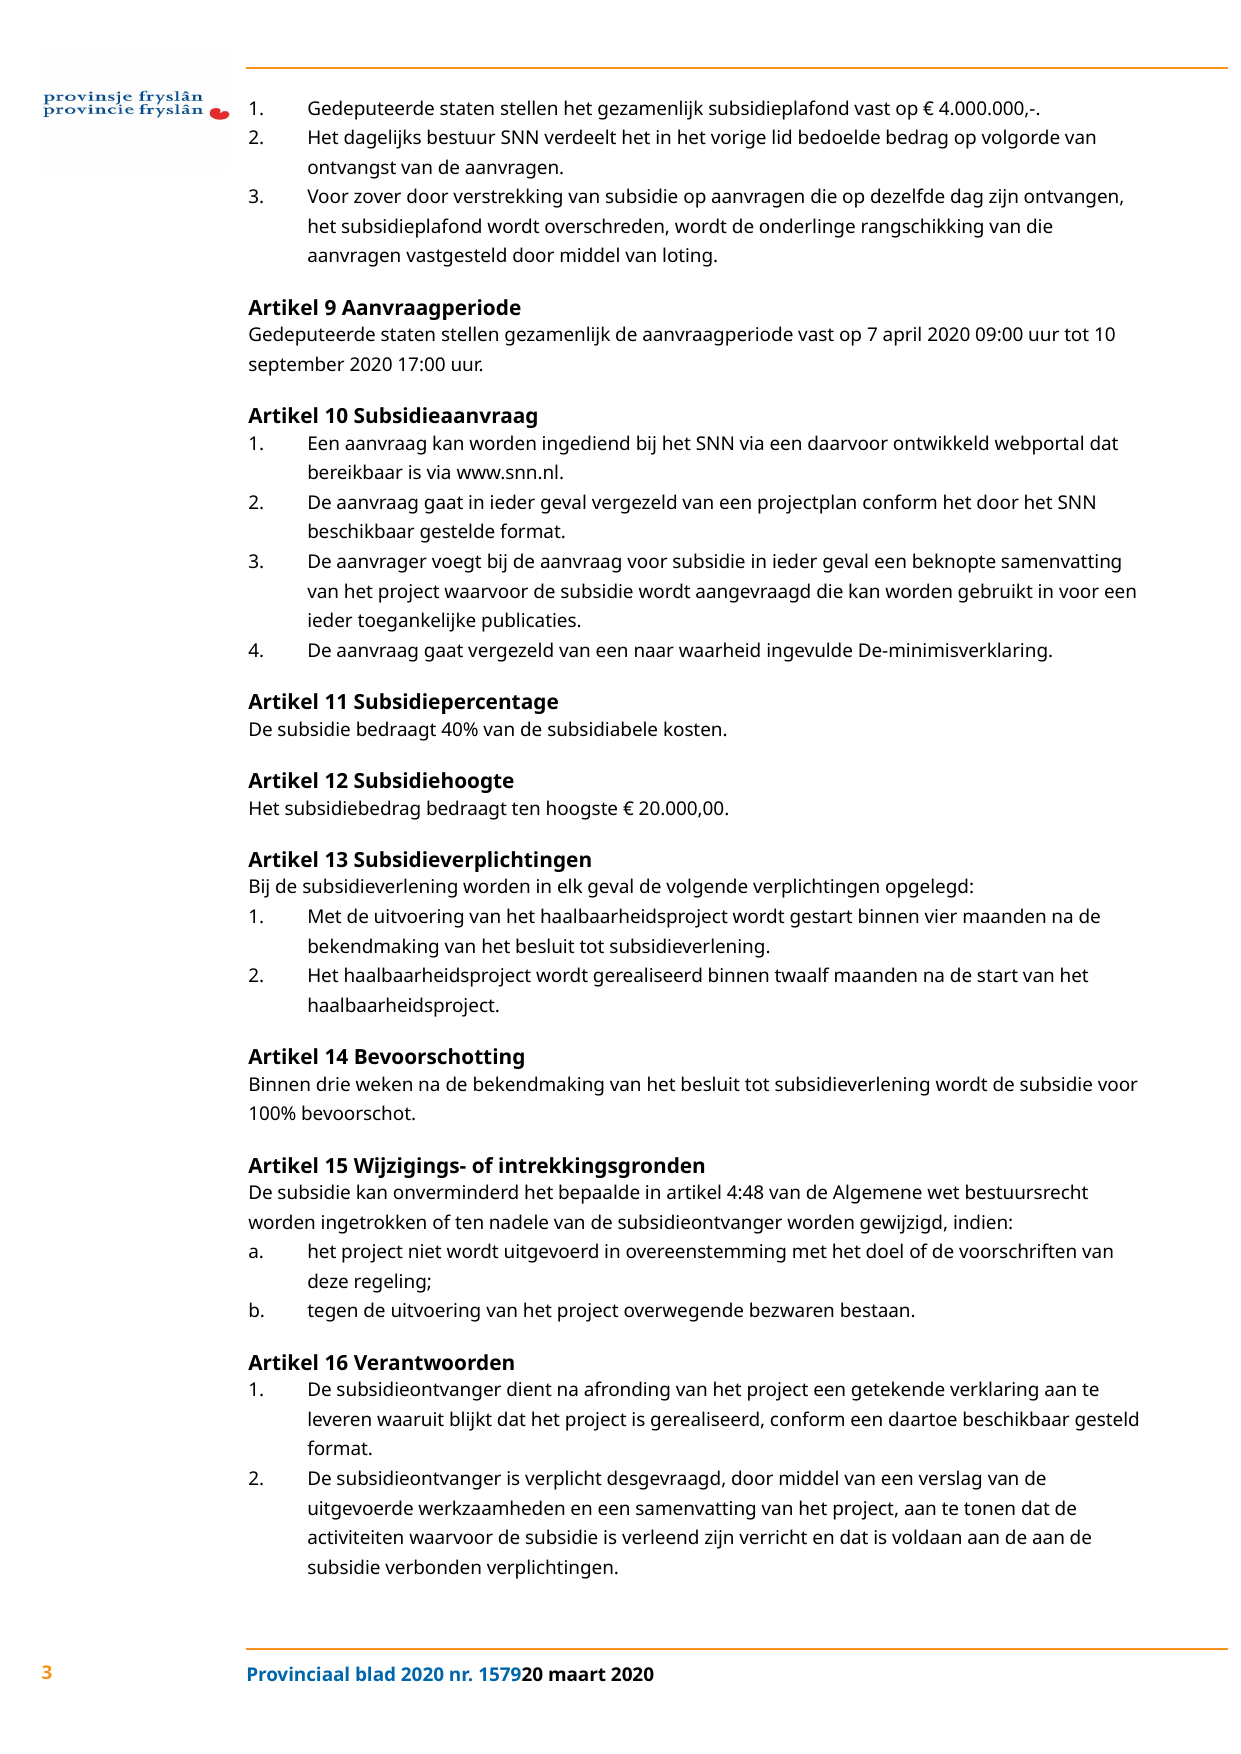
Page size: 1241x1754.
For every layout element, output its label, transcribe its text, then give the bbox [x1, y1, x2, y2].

list De subsidieontvanger dient na afronding van het project een getekende verklaring aan te leveren waaruit blijkt dat het project is gerealiseerd, conform een daartoe beschikbaar gesteld format. [248, 1376, 1152, 1461]
list het project niet wordt uitgevoerd in overeenstemming met het doel of de voorschriften van deze regeling; [248, 1238, 1152, 1294]
list De aanvraag gaat in ieder geval vergezeld van een projectplan conform het door het SNN beschikbaar gestelde format. [248, 489, 1152, 544]
list Een aanvraag kan worden ingediend bij het SNN via een daarvoor ontwikkeld webportal dat bereikbaar is via www.snn.nl. [248, 430, 1152, 485]
list Het haalbaarheidsproject wordt gerealiseerd binnen twaalf maanden na de start van het haalbaarheidsproject. [248, 962, 1152, 1018]
text De subsidie bedraagt 40% van de subsidiabele kosten. [248, 716, 1152, 742]
list tegen de uitvoering van het project overwegende bezwaren bestaan. [248, 1298, 1152, 1323]
text Artikel 15 Wijzigings- of intrekkingsgronden [248, 1151, 1152, 1179]
list De aanvraag gaat vergezeld van een naar waarheid ingevulde De-minimisverklaring. [248, 637, 1152, 663]
text Gedeputeerde staten stellen gezamenlijk de aanvraagperiode vast op 7 april 2020 09:00 uur tot 10 september 2020 17:00 uur. [248, 322, 1152, 377]
text Binnen drie weken na de bekendmaking van het besluit tot subsidieverlening wordt de subsidie voor 100% bevoorschot. [248, 1071, 1152, 1126]
text Artikel 16 Verantwoorden [248, 1348, 1152, 1376]
list De aanvrager voegt bij de aanvraag voor subsidie in ieder geval een beknopte samenvatting van het project waarvoor de subsidie wordt aangevraagd die kan worden gebruikt in voor een ieder toegankelijke publicaties. [248, 548, 1152, 633]
text Bij de subsidieverlening worden in elk geval de volgende verplichtingen opgelegd: [248, 874, 1152, 899]
text Artikel 12 Subsidiehoogte [248, 766, 1152, 795]
list Voor zover door verstrekking van subsidie op aanvragen die op dezelfde dag zijn ontvangen, het subsidieplafond wordt overschreden, wordt de onderlinge rangschikking van die aanvragen vastgesteld door middel van loting. [248, 183, 1152, 268]
picture [41, 47, 231, 172]
text Artikel 14 Bevoorschotting [248, 1042, 1152, 1071]
text Artikel 9 Aanvraagperiode [248, 293, 1152, 322]
text Artikel 13 Subsidieverplichtingen [248, 845, 1152, 874]
text Artikel 10 Subsidieaanvraag [248, 402, 1152, 430]
list Met de uitvoering van het haalbaarheidsproject wordt gestart binnen vier maanden na de bekendmaking van het besluit tot subsidieverlening. [248, 903, 1152, 958]
list Het dagelijks bestuur SNN verdeelt het in het vorige lid bedoelde bedrag op volgorde van ontvangst van de aanvragen. [248, 124, 1152, 180]
text Het subsidiebedrag bedraagt ten hoogste € 20.000,00. [248, 795, 1152, 821]
text Artikel 11 Subsidiepercentage [248, 687, 1152, 716]
list De subsidieontvanger is verplicht desgevraagd, door middel van een verslag van de uitgevoerde werkzaamheden en een samenvatting van het project, aan te tonen dat de activiteiten waarvoor de subsidie is verleend zijn verricht en dat is voldaan aan de aan de subsidie verbonden verplichtingen. [248, 1465, 1152, 1580]
text De subsidie kan onverminderd het bepaalde in artikel 4:48 van de Algemene wet bestuursrecht worden ingetrokken of ten nadele van de subsidieontvanger worden gewijzigd, indien: [248, 1179, 1152, 1234]
list Gedeputeerde staten stellen het gezamenlijk subsidieplafond vast op € 4.000.000,-. [248, 95, 1152, 121]
